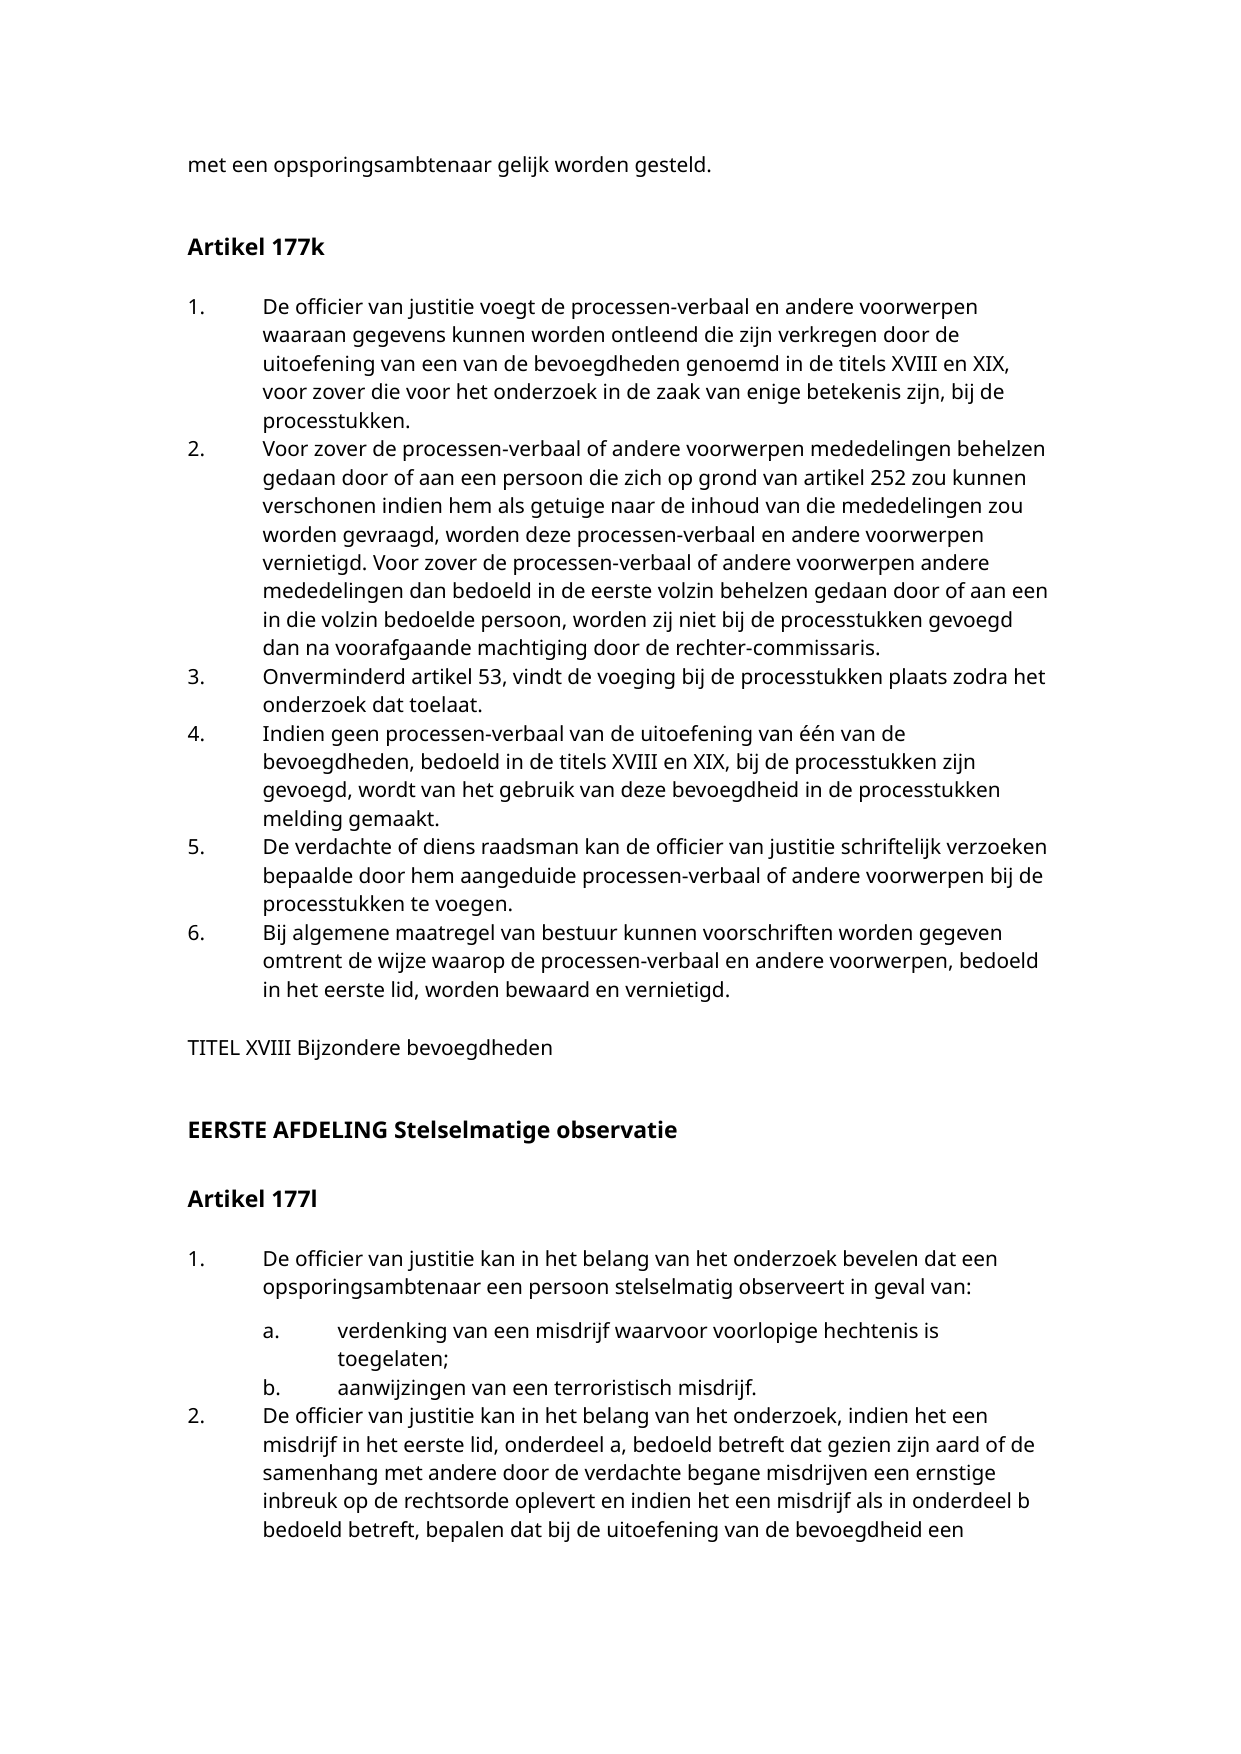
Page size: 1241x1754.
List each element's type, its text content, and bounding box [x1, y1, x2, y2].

list Voor zover de processen-verbaal of andere voorwerpen mededelingen behelzen gedaan door of aan een persoon die zich op grond van artikel 252 zou kunnen verschonen indien hem als getuige naar de inhoud van die mededelingen zou worden gevraagd, worden deze processen-verbaal en andere voorwerpen vernietigd. Voor zover de processen-verbaal of andere voorwerpen andere mededelingen dan bedoeld in de eerste volzin behelzen gedaan door of aan een in die volzin bedoelde persoon, worden zij niet bij de processtukken gevoegd dan na voorafgaande machtiging door de rechter-commissaris. [187, 434, 1053, 662]
list De officier van justitie kan in het belang van het onderzoek, indien het een misdrijf in het eerste lid, onderdeel a, bedoeld betreft dat gezien zijn aard of de samenhang met andere door de verdachte begane misdrijven een ernstige inbreuk op de rechtsorde oplevert en indien het een misdrijf als in onderdeel b bedoeld betreft, bepalen dat bij de uitoefening van de bevoegdheid een [187, 1401, 1053, 1543]
list Indien geen processen-verbaal van de uitoefening van één van de bevoegdheden, bedoeld in de titels XVIII en XIX, bij de processtukken zijn gevoegd, wordt van het gebruik van deze bevoegdheid in de processtukken melding gemaakt. [187, 719, 1053, 832]
list De verdachte of diens raadsman kan de officier van justitie schriftelijk verzoeken bepaalde door hem aangeduide processen-verbaal of andere voorwerpen bij de processtukken te voegen. [187, 832, 1053, 918]
list De officier van justitie kan in het belang van het onderzoek bevelen dat een opsporingsambtenaar een persoon stelselmatig observeert in geval van: [187, 1244, 1053, 1301]
list Onverminderd artikel 53, vindt de voeging bij de processtukken plaats zodra het onderzoek dat toelaat. [187, 662, 1053, 719]
subtitle TITEL XVIII Bijzondere bevoegdheden [187, 1033, 1053, 1062]
list aanwijzingen van een terroristisch misdrijf. [262, 1373, 1053, 1401]
subtitle EERSTE AFDELING Stelselmatige observatie [187, 1114, 1053, 1145]
subtitle Artikel 177l [187, 1183, 1053, 1214]
list Bij algemene maatregel van bestuur kunnen voorschriften worden gegeven omtrent de wijze waarop de processen-verbaal en andere voorwerpen, bedoeld in het eerste lid, worden bewaard en vernietigd. [187, 918, 1053, 1003]
list De officier van justitie voegt de processen-verbaal en andere voorwerpen waaraan gegevens kunnen worden ontleend die zijn verkregen door de uitoefening van een van de bevoegdheden genoemd in de titels XVIII en XIX, voor zover die voor het onderzoek in de zaak van enige betekenis zijn, bij de processtukken. [187, 292, 1053, 434]
list verdenking van een misdrijf waarvoor voorlopige hechtenis is toegelaten; [262, 1316, 1053, 1373]
subtitle Artikel 177k [187, 231, 1053, 262]
text met een opsporingsambtenaar gelijk worden gesteld. [187, 150, 1053, 178]
